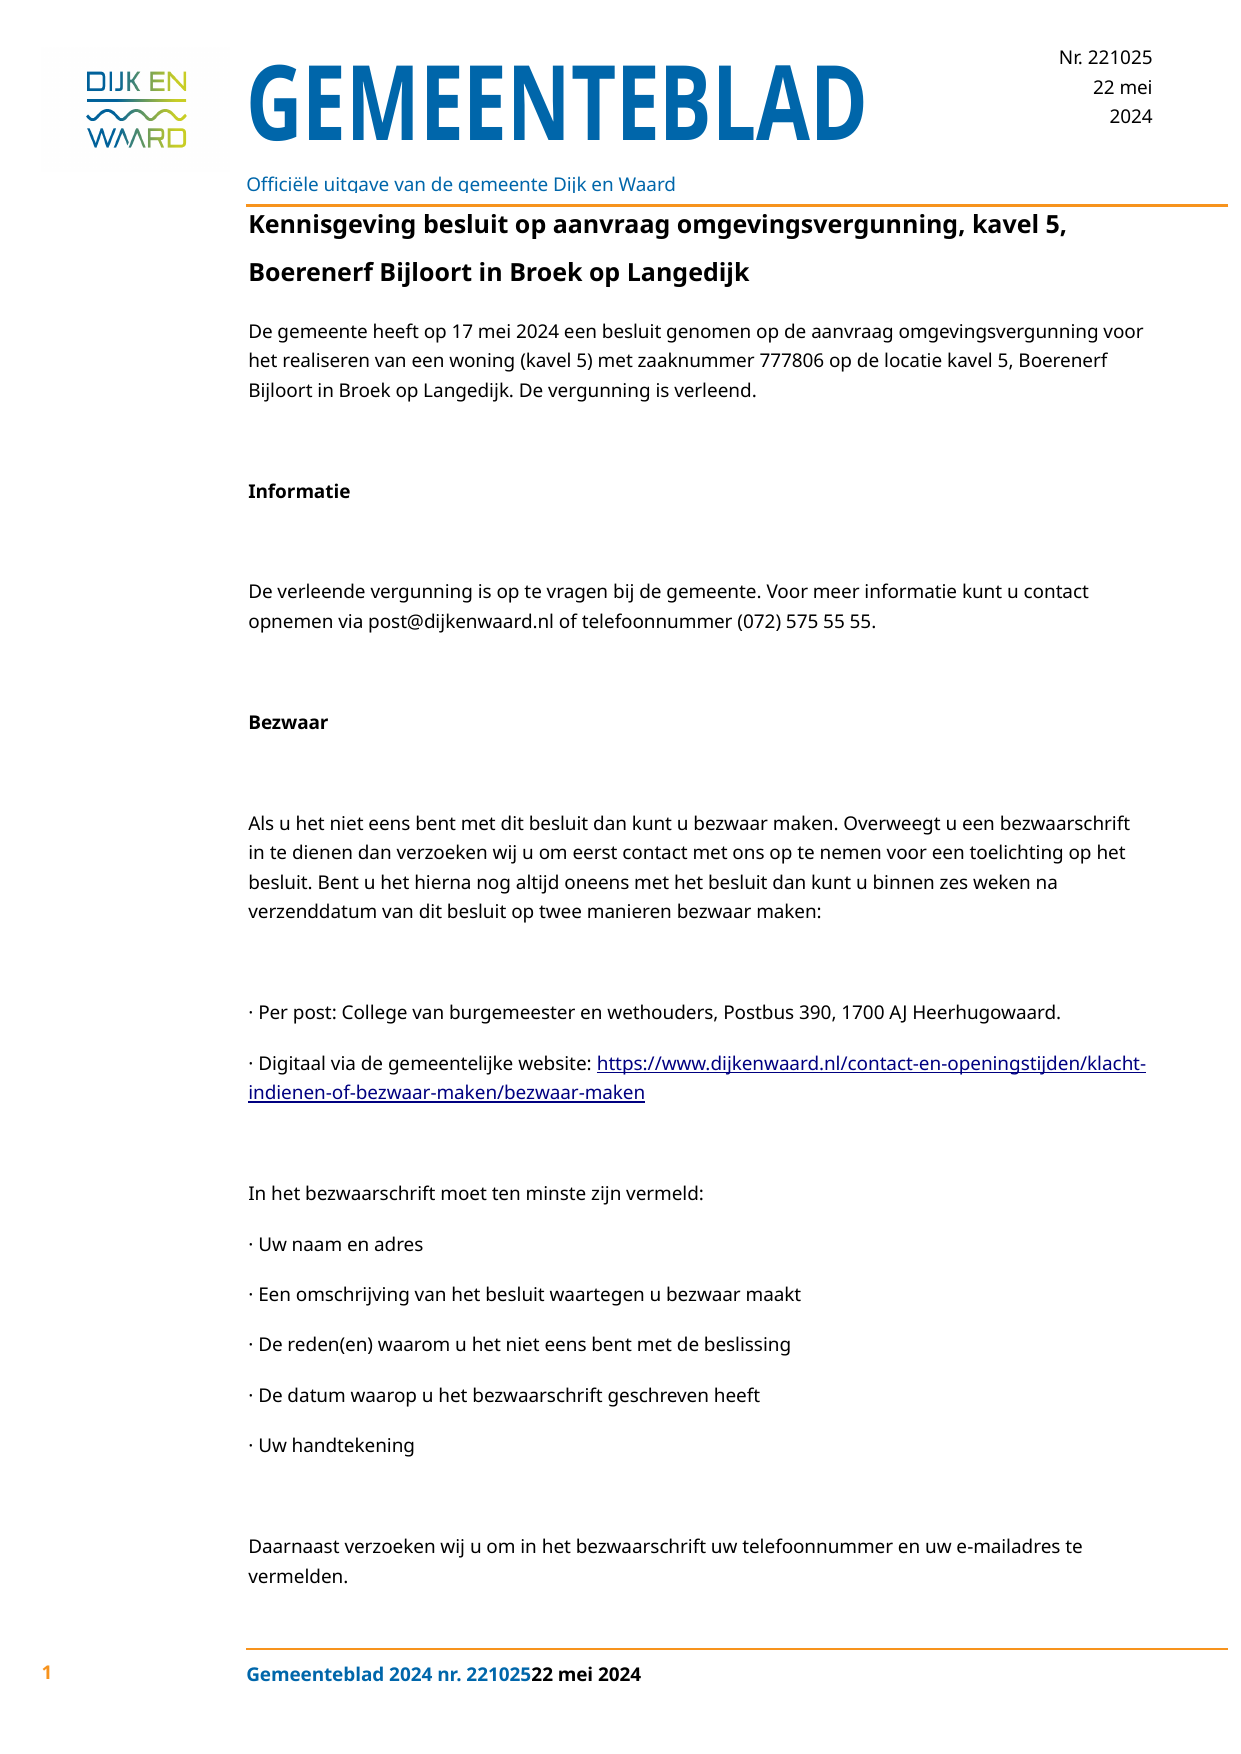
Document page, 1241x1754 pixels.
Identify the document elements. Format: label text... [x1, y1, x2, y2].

text In het bezwaarschrift moet ten minste zijn vermeld: [248, 1180, 1152, 1206]
text Kennisgeving besluit op aanvraag omgevingsvergunning, kavel 5, Boerenerf Bijloort in Broek op Langedijk [248, 207, 1152, 288]
picture [41, 47, 231, 172]
text Informatie [248, 478, 1152, 504]
text Daarnaast verzoeken wij u om in het bezwaarschrift uw telefoonnummer en uw e-mailadres te vermelden. [248, 1533, 1152, 1589]
text · De datum waarop u het bezwaarschrift geschreven heeft [248, 1382, 1152, 1408]
text · Digitaal via de gemeentelijke website: https://www.dijkenwaard.nl/contact-en-openingstijden/klacht-indienen-of-bezwaar-maken/bezwaar-maken [248, 1050, 1152, 1105]
text De gemeente heeft op 17 mei 2024 een besluit genomen op de aanvraag omgevingsvergunning voor het realiseren van een woning (kavel 5) met zaaknummer 777806 op de locatie kavel 5, Boerenerf Bijloort in Broek op Langedijk. De vergunning is verleend. [248, 318, 1152, 403]
text · Per post: College van burgemeester en wethouders, Postbus 390, 1700 AJ Heerhugowaard. [248, 999, 1152, 1025]
text · Een omschrijving van het besluit waartegen u bezwaar maakt [248, 1281, 1152, 1307]
text · Uw handtekening [248, 1432, 1152, 1458]
text Bezwaar [248, 709, 1152, 735]
text · De reden(en) waarom u het niet eens bent met de beslissing [248, 1332, 1152, 1357]
text · Uw naam en adres [248, 1231, 1152, 1257]
text Als u het niet eens bent met dit besluit dan kunt u bezwaar maken. Overweegt u een bezwaarschrift in te dienen dan verzoeken wij u om eerst contact met ons op te nemen voor een toelichting op het besluit. Bent u het hierna nog altijd oneens met het besluit dan kunt u binnen zes weken na verzenddatum van dit besluit op twee manieren bezwaar maken: [248, 810, 1152, 924]
text De verleende vergunning is op te vragen bij de gemeente. Voor meer informatie kunt u contact opnemen via post@dijkenwaard.nl of telefoonnummer (072) 575 55 55. [248, 579, 1152, 634]
